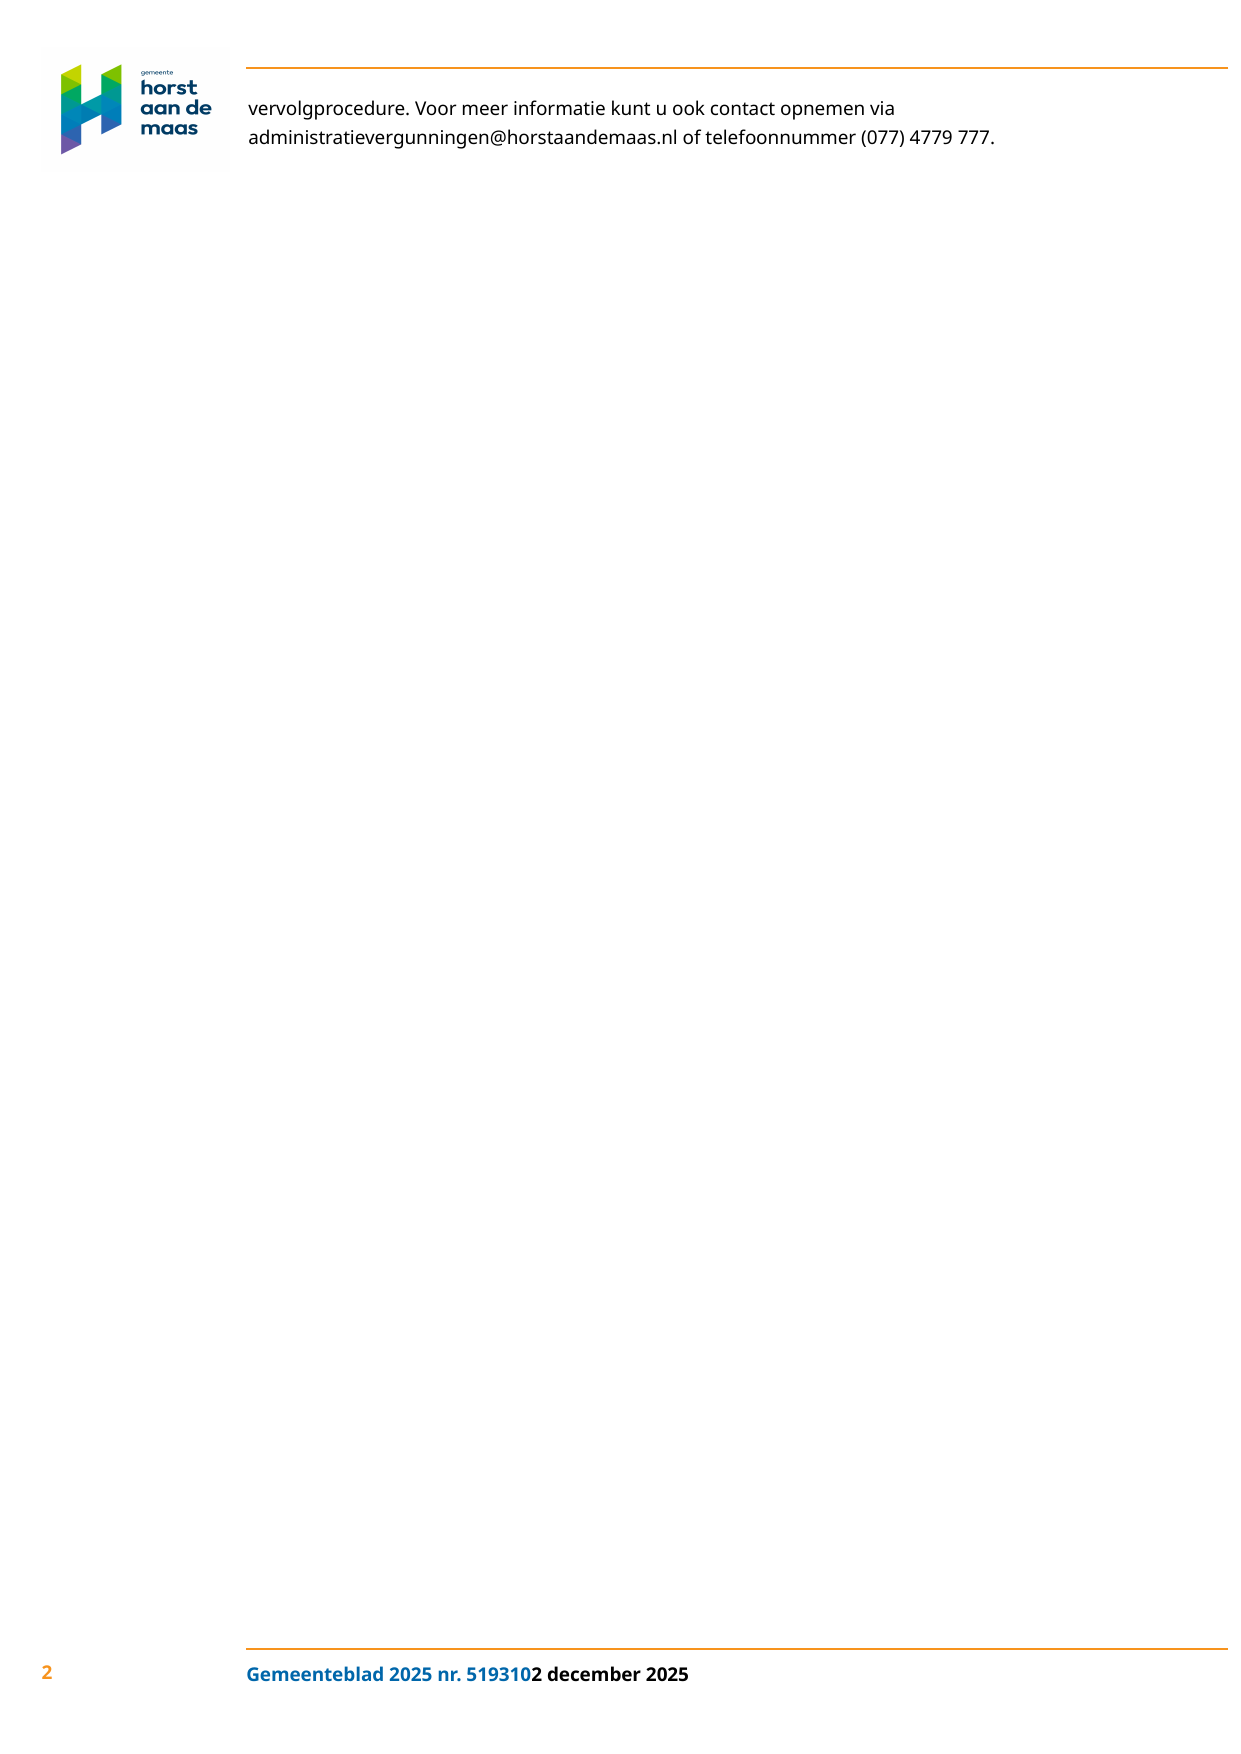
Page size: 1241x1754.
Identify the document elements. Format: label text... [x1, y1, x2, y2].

text vervolgprocedure. Voor meer informatie kunt u ook contact opnemen via administratievergunningen@horstaandemaas.nl of telefoonnummer (077) 4779 777. [248, 95, 1152, 150]
picture [41, 47, 231, 172]
